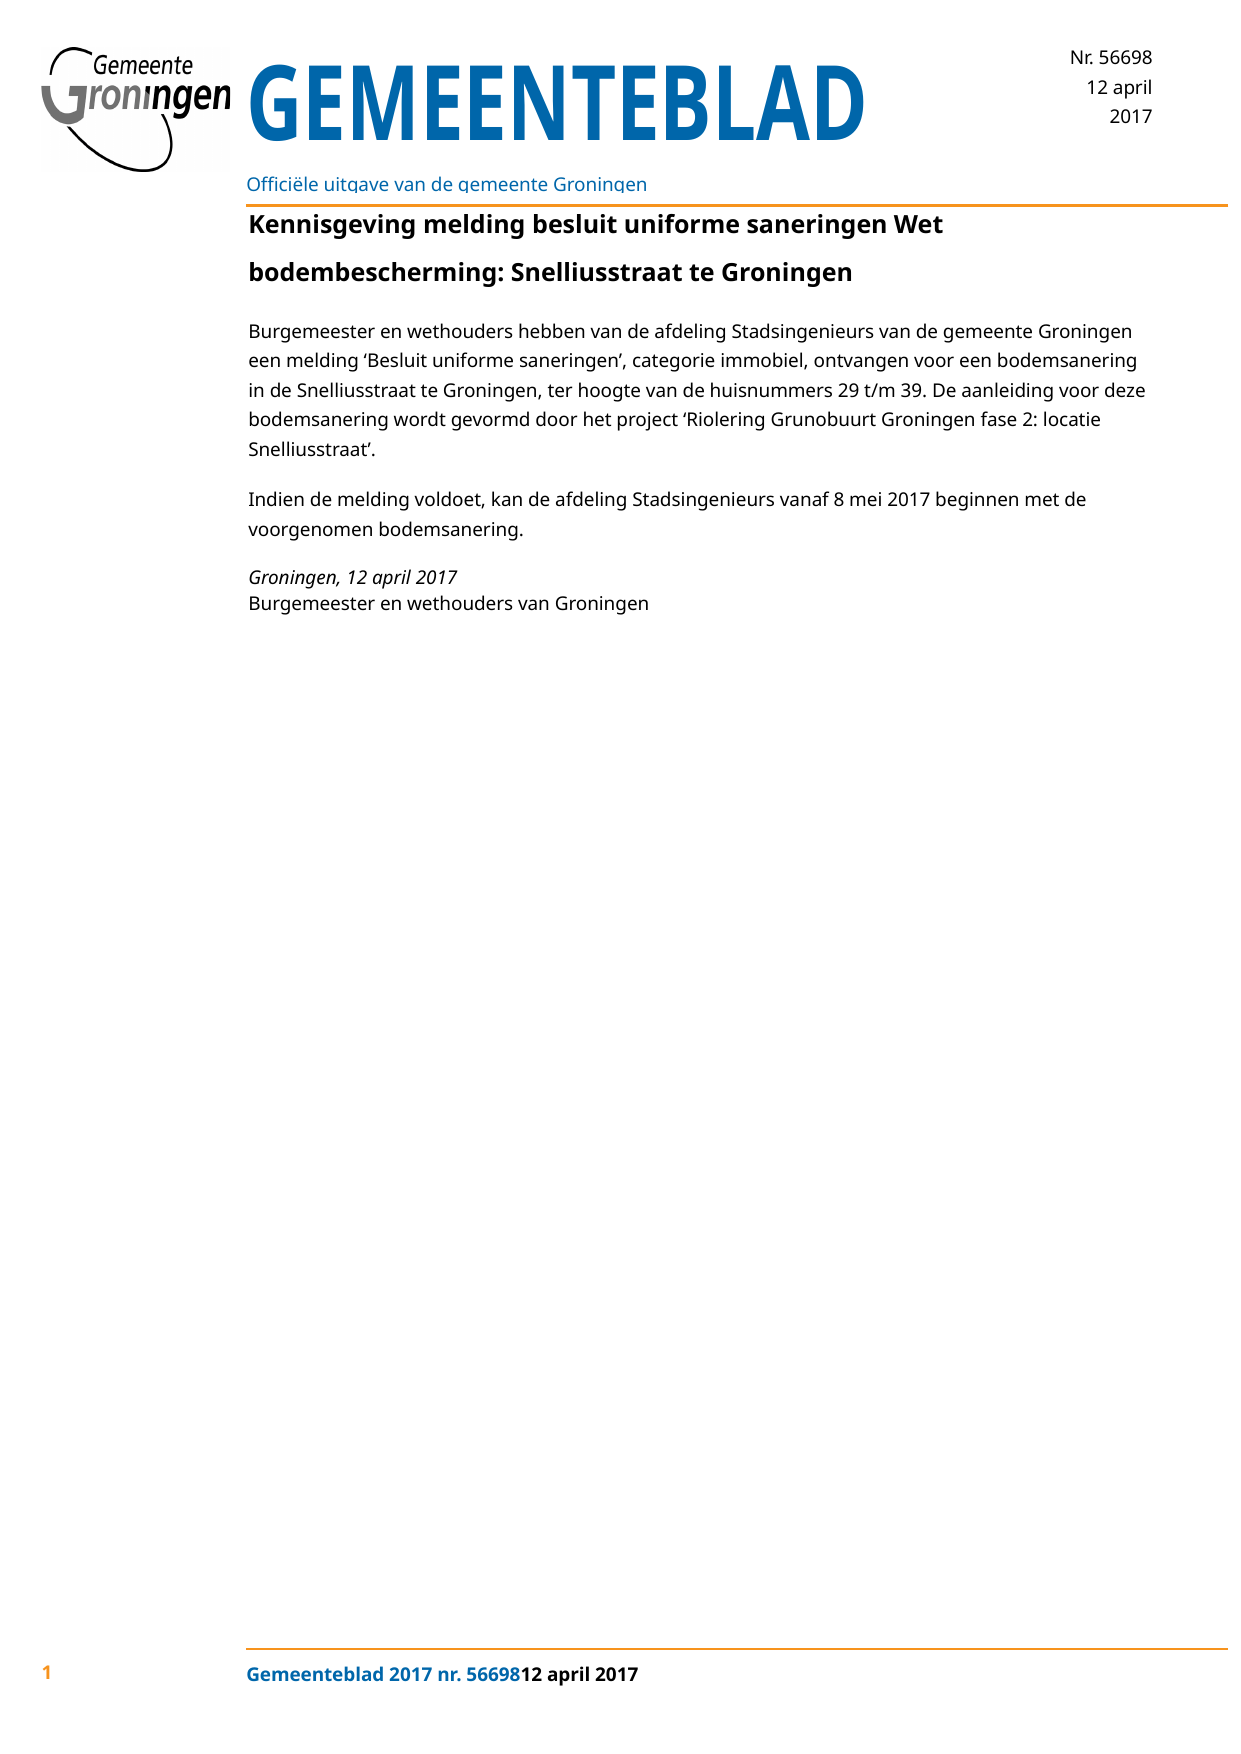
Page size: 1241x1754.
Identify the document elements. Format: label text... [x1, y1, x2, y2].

text Burgemeester en wethouders hebben van de afdeling Stadsingenieurs van de gemeente Groningen een melding ‘Besluit uniforme saneringen’, categorie immobiel, ontvangen voor een bodemsanering in de Snelliusstraat te Groningen, ter hoogte van de huisnummers 29 t/m 39. De aanleiding voor deze bodemsanering wordt gevormd door het project ‘Riolering Grunobuurt Groningen fase 2: locatie Snelliusstraat’. [248, 318, 1152, 462]
text Burgemeester en wethouders van Groningen [248, 590, 1152, 616]
text Indien de melding voldoet, kan de afdeling Stadsingenieurs vanaf 8 mei 2017 beginnen met de voorgenomen bodemsanering. [248, 487, 1152, 542]
picture [41, 47, 231, 172]
text Kennisgeving melding besluit uniforme saneringen Wet bodembescherming: Snelliusstraat te Groningen [248, 207, 1152, 288]
text Groningen, 12 april 2017 [248, 564, 1152, 590]
